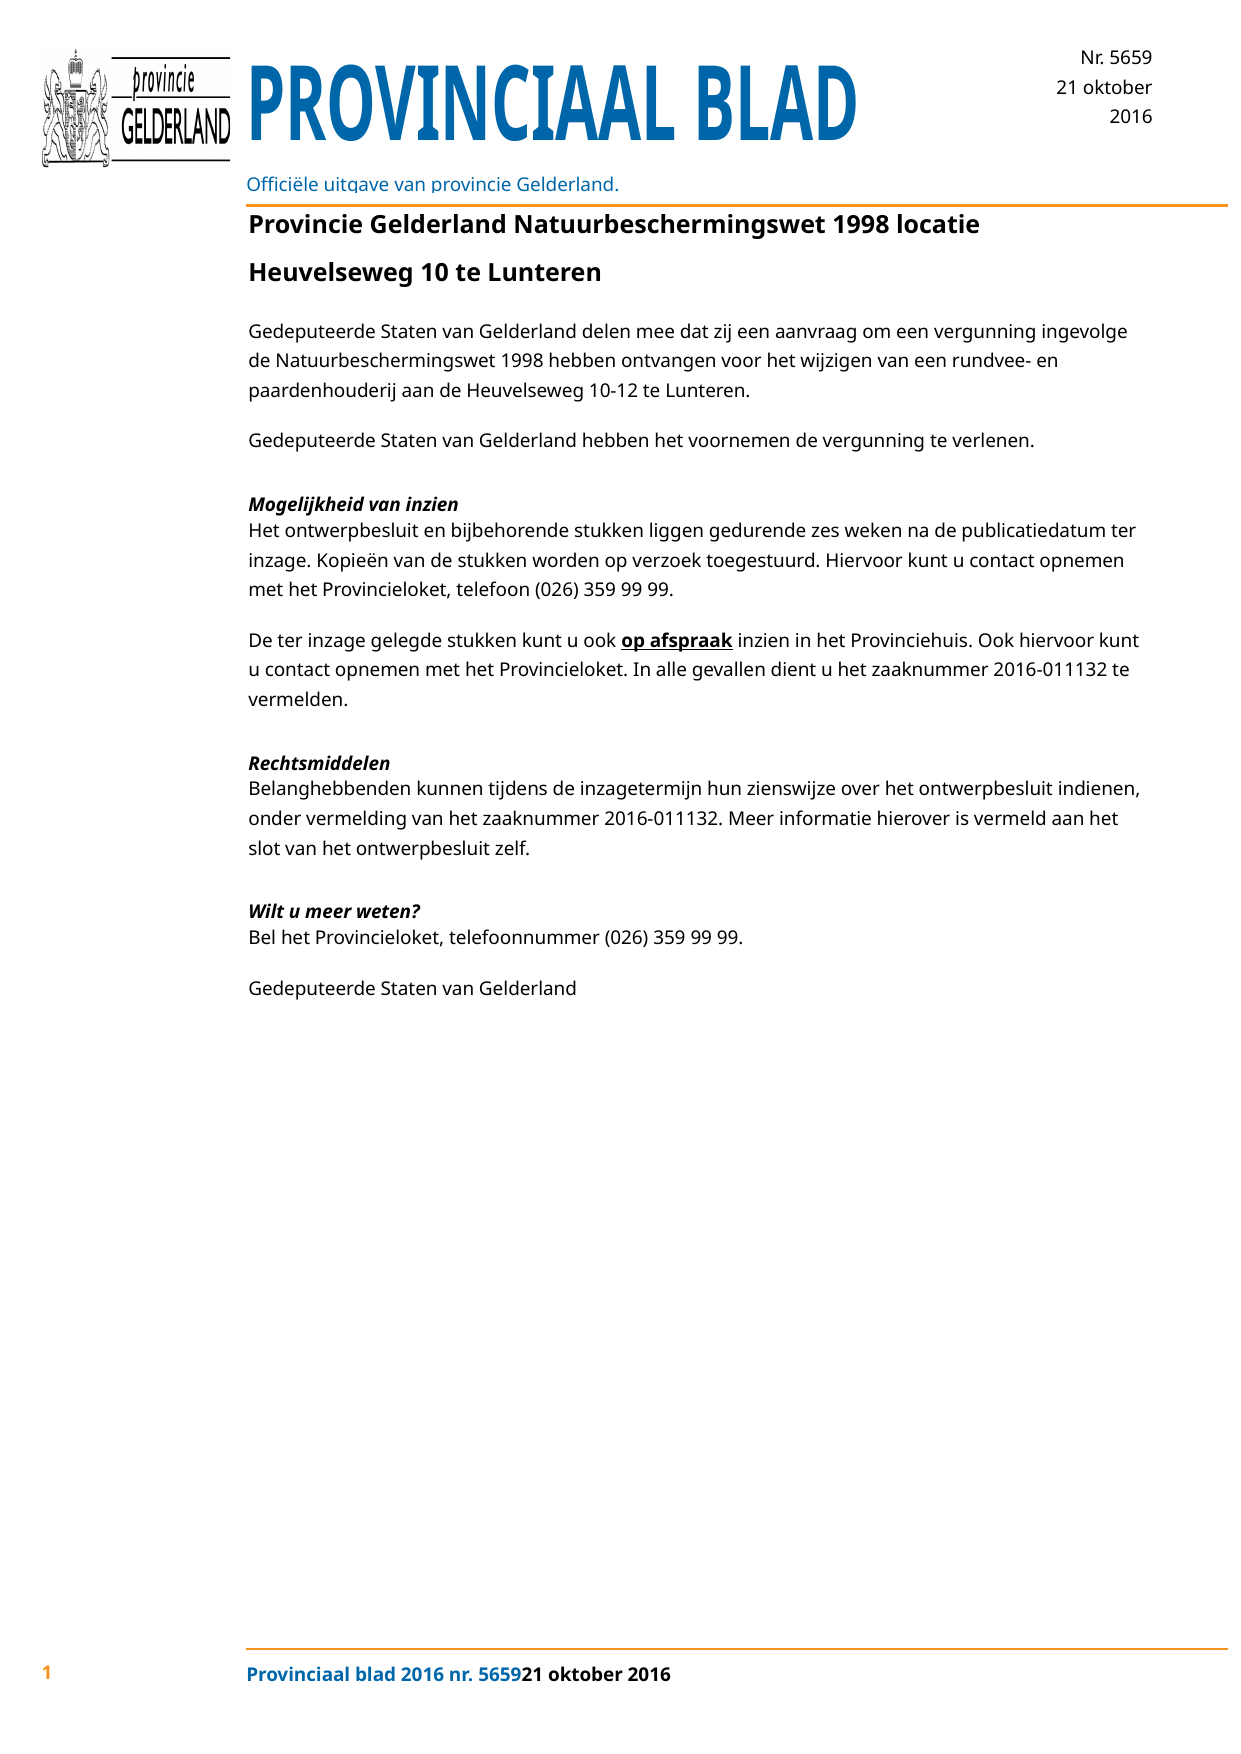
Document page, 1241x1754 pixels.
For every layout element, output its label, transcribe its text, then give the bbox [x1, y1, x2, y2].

text Belanghebbenden kunnen tijdens de inzagetermijn hun zienswijze over het ontwerpbesluit indienen, onder vermelding van het zaaknummer 2016-011132. Meer informatie hierover is vermeld aan het slot van het ontwerpbesluit zelf. [248, 776, 1152, 861]
text Rechtsmiddelen [248, 750, 1152, 776]
text Gedeputeerde Staten van Gelderland delen mee dat zij een aanvraag om een vergunning ingevolge de Natuurbeschermingswet 1998 hebben ontvangen voor het wijzigen van een rundvee- en paardenhouderij aan de Heuvelseweg 10-12 te Lunteren. [248, 318, 1152, 403]
text Wilt u meer weten? [248, 899, 1152, 924]
picture [41, 47, 231, 172]
text Provincie Gelderland Natuurbeschermingswet 1998 locatie Heuvelseweg 10 te Lunteren [248, 207, 1152, 288]
text De ter inzage gelegde stukken kunt u ook op afspraak inzien in het Provinciehuis. Ook hiervoor kunt u contact opnemen met het Provincieloket. In alle gevallen dient u het zaaknummer 2016-011132 te vermelden. [248, 627, 1152, 712]
text Mogelijkheid van inzien [248, 491, 1152, 517]
text Gedeputeerde Staten van Gelderland [248, 975, 1152, 1001]
text Het ontwerpbesluit en bijbehorende stukken liggen gedurende zes weken na de publicatiedatum ter inzage. Kopieën van de stukken worden op verzoek toegestuurd. Hiervoor kunt u contact opnemen met het Provincieloket, telefoon (026) 359 99 99. [248, 517, 1152, 602]
text Bel het Provincieloket, telefoonnummer (026) 359 99 99. [248, 924, 1152, 950]
text Gedeputeerde Staten van Gelderland hebben het voornemen de vergunning te verlenen. [248, 427, 1152, 453]
